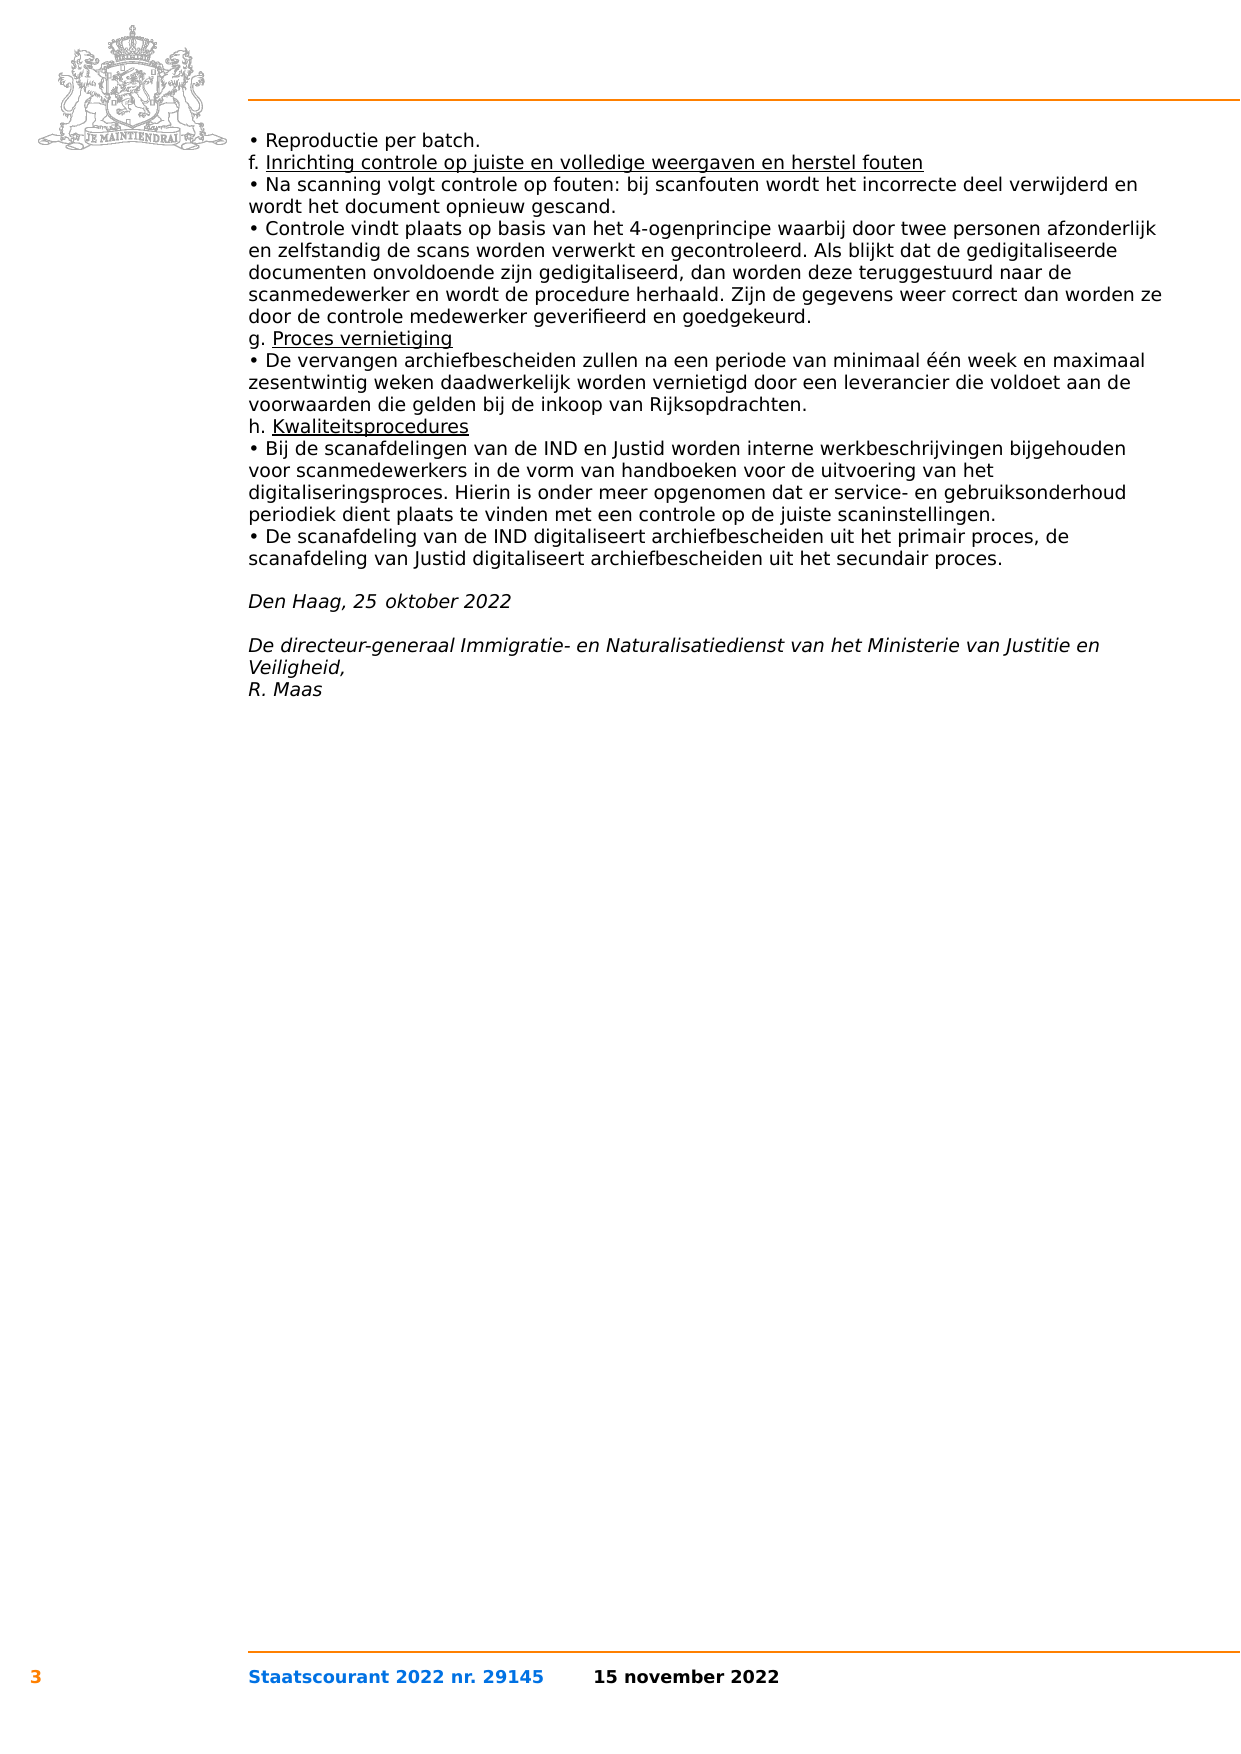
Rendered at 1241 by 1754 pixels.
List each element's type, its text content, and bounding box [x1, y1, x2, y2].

text • Na scanning volgt controle op fouten: bij scanfouten wordt het incorrecte deel verwijderd en wordt het document opnieuw gescand. [248, 174, 1163, 218]
text f. Inrichting controle op juiste en volledige weergaven en herstel fouten [248, 152, 1163, 174]
text • Reproductie per batch. [248, 130, 1163, 152]
text h. Kwaliteitsprocedures [248, 416, 1163, 438]
text • De vervangen archiefbescheiden zullen na een periode van minimaal één week en maximaal zesentwintig weken daadwerkelijk worden vernietigd door een leverancier die voldoet aan de voorwaarden die gelden bij de inkoop van Rijksopdrachten. [248, 350, 1163, 416]
text g. Proces vernietiging [248, 328, 1163, 350]
text • Bij de scanafdelingen van de IND en Justid worden interne werkbeschrijvingen bijgehouden voor scanmedewerkers in de vorm van handboeken voor de uitvoering van het digitaliseringsproces. Hierin is onder meer opgenomen dat er service- en gebruiksonderhoud periodiek dient plaats te vinden met een controle op de juiste scaninstellingen. [248, 438, 1163, 526]
text Den Haag, 25 oktober 2022 [248, 591, 1163, 613]
text • Controle vindt plaats op basis van het 4-ogenprincipe waarbij door twee personen afzonderlijk en zelfstandig de scans worden verwerkt en gecontroleerd. Als blijkt dat de gedigitaliseerde documenten onvoldoende zijn gedigitaliseerd, dan worden deze teruggestuurd naar de scanmedewerker en wordt de procedure herhaald. Zijn de gegevens weer correct dan worden ze door de controle medewerker geverifieerd en goedgekeurd. [248, 218, 1163, 328]
text De directeur-generaal Immigratie- en Naturalisatiedienst van het Ministerie van Justitie en Veiligheid, R. Maas [248, 635, 1163, 701]
picture [38, 25, 227, 150]
text • De scanafdeling van de IND digitaliseert archiefbescheiden uit het primair proces, de scanafdeling van Justid digitaliseert archiefbescheiden uit het secundair proces. [248, 526, 1163, 569]
